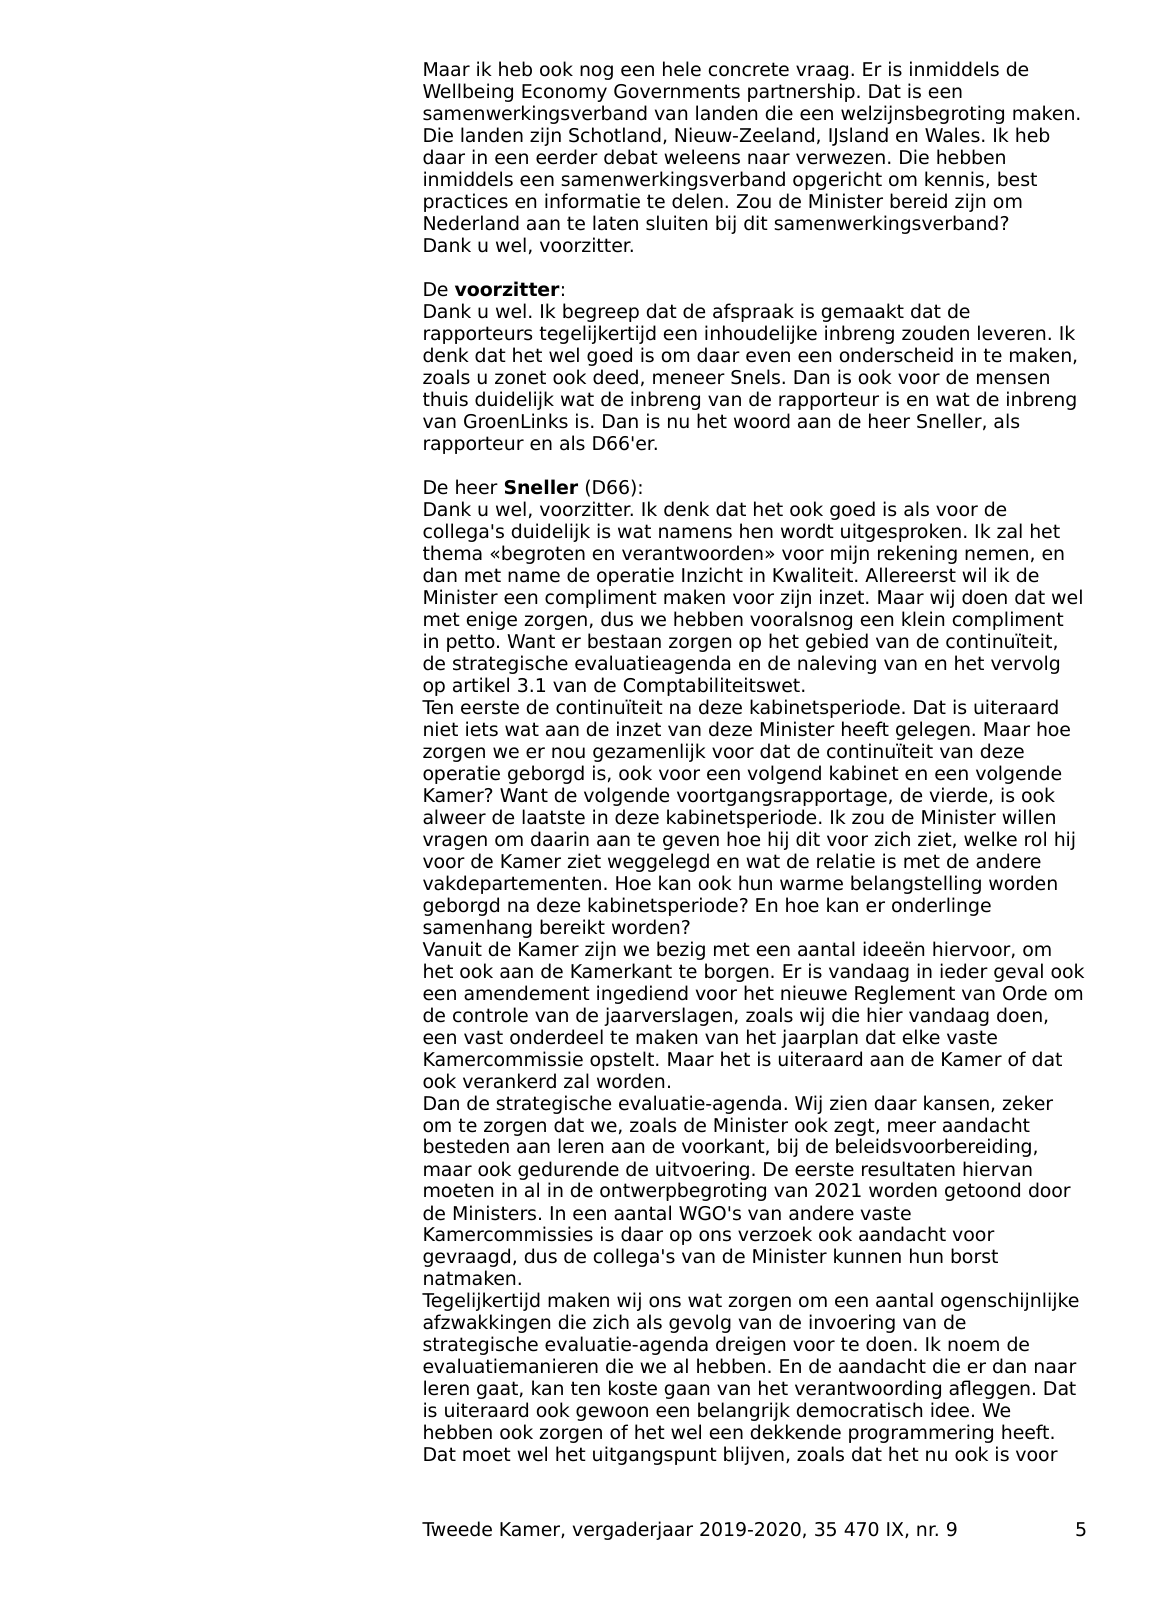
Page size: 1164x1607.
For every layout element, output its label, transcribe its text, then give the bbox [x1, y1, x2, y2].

text Tegelijkertijd maken wij ons wat zorgen om een aantal ogenschijnlijke afzwakkingen die zich als gevolg van de invoering van de strategische evaluatie-agenda dreigen voor te doen. Ik noem de evaluatiemanieren die we al hebben. En de aandacht die er dan naar leren gaat, kan ten koste gaan van het verantwoording afleggen. Dat is uiteraard ook gewoon een belangrijk democratisch idee. We hebben ook zorgen of het wel een dekkende programmering heeft. Dat moet wel het uitgangspunt blijven, zoals dat het nu ook is voor [422, 1290, 1087, 1466]
text Maar ik heb ook nog een hele concrete vraag. Er is inmiddels de Wellbeing Economy Governments partnership. Dat is een samenwerkingsverband van landen die een welzijnsbegroting maken. Die landen zijn Schotland, Nieuw-Zeeland, IJsland en Wales. Ik heb daar in een eerder debat weleens naar verwezen. Die hebben inmiddels een samenwerkingsverband opgericht om kennis, best practices en informatie te delen. Zou de Minister bereid zijn om Nederland aan te laten sluiten bij dit samenwerkingsverband? [422, 59, 1087, 235]
text Dank u wel, voorzitter. Ik denk dat het ook goed is als voor de collega's duidelijk is wat namens hen wordt uitgesproken. Ik zal het thema «begroten en verantwoorden» voor mijn rekening nemen, en dan met name de operatie Inzicht in Kwaliteit. Allereerst wil ik de Minister een compliment maken voor zijn inzet. Maar wij doen dat wel met enige zorgen, dus we hebben vooralsnog een klein compliment in petto. Want er bestaan zorgen op het gebied van de continuïteit, de strategische evaluatieagenda en de naleving van en het vervolg op artikel 3.1 van de Comptabiliteitswet. [422, 499, 1087, 697]
text Ten eerste de continuïteit na deze kabinetsperiode. Dat is uiteraard niet iets wat aan de inzet van deze Minister heeft gelegen. Maar hoe zorgen we er nou gezamenlijk voor dat de continuïteit van deze operatie geborgd is, ook voor een volgend kabinet en een volgende Kamer? Want de volgende voortgangsrapportage, de vierde, is ook alweer de laatste in deze kabinetsperiode. Ik zou de Minister willen vragen om daarin aan te geven hoe hij dit voor zich ziet, welke rol hij voor de Kamer ziet weggelegd en wat de relatie is met de andere vakdepartementen. Hoe kan ook hun warme belangstelling worden geborgd na deze kabinetsperiode? En hoe kan er onderlinge samenhang bereikt worden? [422, 697, 1087, 939]
text Dan de strategische evaluatie-agenda. Wij zien daar kansen, zeker om te zorgen dat we, zoals de Minister ook zegt, meer aandacht besteden aan leren aan de voorkant, bij de beleidsvoorbereiding, maar ook gedurende de uitvoering. De eerste resultaten hiervan moeten in al in de ontwerpbegroting van 2021 worden getoond door de Ministers. In een aantal WGO's van andere vaste Kamercommissies is daar op ons verzoek ook aandacht voor gevraagd, dus de collega's van de Minister kunnen hun borst natmaken. [422, 1092, 1087, 1290]
text Vanuit de Kamer zijn we bezig met een aantal ideeën hiervoor, om het ook aan de Kamerkant te borgen. Er is vandaag in ieder geval ook een amendement ingediend voor het nieuwe Reglement van Orde om de controle van de jaarverslagen, zoals wij die hier vandaag doen, een vast onderdeel te maken van het jaarplan dat elke vaste Kamercommissie opstelt. Maar het is uiteraard aan de Kamer of dat ook verankerd zal worden. [422, 939, 1087, 1092]
text De heer Sneller (D66): [422, 477, 1087, 499]
text Dank u wel. Ik begreep dat de afspraak is gemaakt dat de rapporteurs tegelijkertijd een inhoudelijke inbreng zouden leveren. Ik denk dat het wel goed is om daar even een onderscheid in te maken, zoals u zonet ook deed, meneer Snels. Dan is ook voor de mensen thuis duidelijk wat de inbreng van de rapporteur is en wat de inbreng van GroenLinks is. Dan is nu het woord aan de heer Sneller, als rapporteur en als D66'er. [422, 301, 1087, 455]
text De voorzitter: [422, 279, 1087, 301]
text Dank u wel, voorzitter. [422, 235, 1087, 257]
